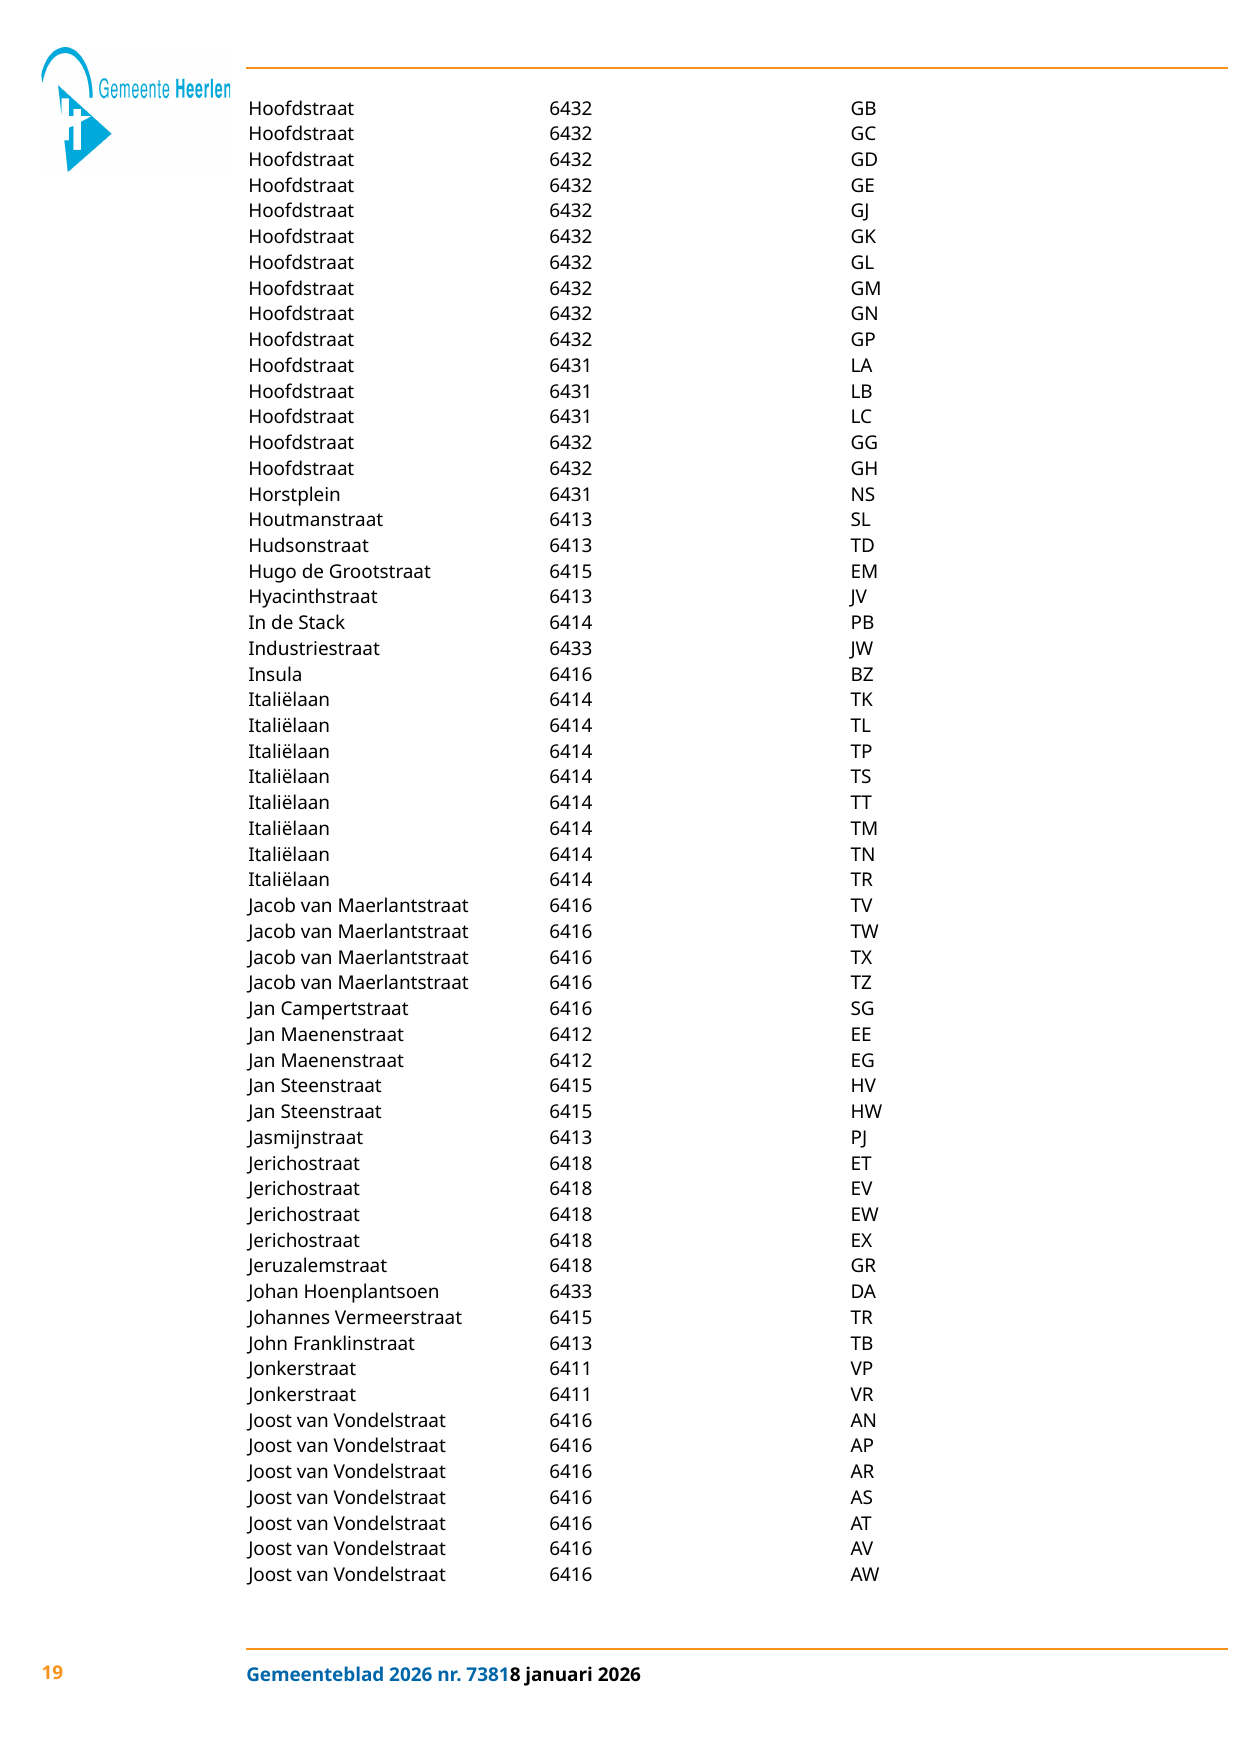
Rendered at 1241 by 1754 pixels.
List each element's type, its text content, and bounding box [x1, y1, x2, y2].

table_cell 6416 [549, 1536, 850, 1561]
table_cell 6414 [549, 790, 850, 815]
table_cell Jeruzalemstraat [248, 1253, 549, 1278]
table_cell Hoofdstraat [248, 455, 549, 481]
table_cell 6413 [549, 1330, 850, 1356]
table_cell 6414 [549, 764, 850, 789]
table_cell SG [850, 995, 1152, 1021]
table_cell 6432 [549, 429, 850, 455]
table_cell PB [850, 609, 1152, 635]
table_cell Hoofdstraat [248, 224, 549, 249]
table_cell Hoofdstraat [248, 378, 549, 403]
table_cell Italiëlaan [248, 687, 549, 712]
table_cell TB [850, 1330, 1152, 1356]
table_cell LC [850, 404, 1152, 429]
table_cell 6433 [549, 635, 850, 661]
table_cell In de Stack [248, 609, 549, 635]
table_cell 6432 [549, 224, 850, 249]
table_cell Houtmanstraat [248, 506, 549, 532]
table_cell HV [850, 1073, 1152, 1098]
table_cell 6432 [549, 146, 850, 172]
table_cell JW [850, 635, 1152, 661]
table_cell Italiëlaan [248, 790, 549, 815]
table_cell Industriestraat [248, 635, 549, 661]
table_cell TN [850, 841, 1152, 867]
table_cell 6418 [549, 1227, 850, 1253]
table_cell Joost van Vondelstraat [248, 1407, 549, 1433]
table_cell 6431 [549, 404, 850, 429]
table_cell Hoofdstraat [248, 95, 549, 121]
table_cell 6414 [549, 609, 850, 635]
table_cell Hoofdstraat [248, 404, 549, 429]
table_cell Italiëlaan [248, 815, 549, 841]
table_cell 6415 [549, 1073, 850, 1098]
table_cell TT [850, 790, 1152, 815]
table_cell Horstplein [248, 481, 549, 506]
table_cell 6418 [549, 1201, 850, 1227]
table_cell GB [850, 95, 1152, 121]
table_cell AR [850, 1459, 1152, 1484]
table_cell 6433 [549, 1278, 850, 1304]
table_cell TR [850, 867, 1152, 892]
table_cell Italiëlaan [248, 841, 549, 867]
table_cell Hoofdstraat [248, 275, 549, 301]
table_cell 6416 [549, 893, 850, 918]
table_cell DA [850, 1278, 1152, 1304]
table_cell Joost van Vondelstraat [248, 1484, 549, 1510]
table_cell Hoofdstraat [248, 198, 549, 223]
table_cell Jacob van Maerlantstraat [248, 918, 549, 944]
table_cell Jacob van Maerlantstraat [248, 893, 549, 918]
table_cell Jan Maenenstraat [248, 1021, 549, 1047]
table_cell 6414 [549, 841, 850, 867]
table_cell GK [850, 224, 1152, 249]
table_cell Joost van Vondelstraat [248, 1536, 549, 1561]
table_cell 6414 [549, 815, 850, 841]
table_cell 6413 [549, 1124, 850, 1150]
table_cell 6416 [549, 1561, 850, 1587]
table_cell VR [850, 1381, 1152, 1407]
table_cell Jacob van Maerlantstraat [248, 970, 549, 995]
table_cell Johannes Vermeerstraat [248, 1304, 549, 1330]
table_cell 6432 [549, 455, 850, 481]
table_cell Jerichostraat [248, 1201, 549, 1227]
table_cell 6432 [549, 198, 850, 223]
table_cell VP [850, 1356, 1152, 1381]
table_cell GC [850, 121, 1152, 146]
table_cell SL [850, 506, 1152, 532]
table_cell 6432 [549, 95, 850, 121]
table_cell 6416 [549, 661, 850, 687]
table_cell 6411 [549, 1356, 850, 1381]
table_cell TD [850, 532, 1152, 558]
table_cell 6416 [549, 970, 850, 995]
table_cell AN [850, 1407, 1152, 1433]
table_cell Hoofdstraat [248, 326, 549, 352]
table_cell Jacob van Maerlantstraat [248, 944, 549, 969]
table_cell Italiëlaan [248, 738, 549, 764]
table_cell Jerichostraat [248, 1227, 549, 1253]
table_cell AT [850, 1510, 1152, 1536]
table_cell Hoofdstraat [248, 352, 549, 378]
table_cell EE [850, 1021, 1152, 1047]
table_cell Jerichostraat [248, 1150, 549, 1175]
table_cell 6432 [549, 249, 850, 275]
table_cell PJ [850, 1124, 1152, 1150]
table_cell GD [850, 146, 1152, 172]
table_cell TW [850, 918, 1152, 944]
table_cell GR [850, 1253, 1152, 1278]
table_cell Jasmijnstraat [248, 1124, 549, 1150]
table_cell 6416 [549, 1459, 850, 1484]
table_cell John Franklinstraat [248, 1330, 549, 1356]
table_cell GH [850, 455, 1152, 481]
table_cell AW [850, 1561, 1152, 1587]
table_cell 6416 [549, 1510, 850, 1536]
table_cell Jan Steenstraat [248, 1098, 549, 1124]
table_cell EV [850, 1175, 1152, 1201]
picture [41, 47, 59, 70]
table_cell GG [850, 429, 1152, 455]
table_cell 6414 [549, 687, 850, 712]
table_cell Hudsonstraat [248, 532, 549, 558]
table_cell TR [850, 1304, 1152, 1330]
table_cell Jonkerstraat [248, 1356, 549, 1381]
table_cell Jan Maenenstraat [248, 1047, 549, 1072]
table_cell AV [850, 1536, 1152, 1561]
picture [41, 47, 231, 172]
table_cell Jan Campertstraat [248, 995, 549, 1021]
table_cell 6414 [549, 712, 850, 738]
table_cell Hoofdstraat [248, 146, 549, 172]
table_cell 6432 [549, 172, 850, 198]
table_cell AP [850, 1433, 1152, 1458]
table_cell 6416 [549, 1407, 850, 1433]
table_cell GE [850, 172, 1152, 198]
table_cell TM [850, 815, 1152, 841]
table_cell EM [850, 558, 1152, 584]
table_cell Hoofdstraat [248, 121, 549, 146]
table_cell Insula [248, 661, 549, 687]
table_cell AS [850, 1484, 1152, 1510]
table_cell HW [850, 1098, 1152, 1124]
table_cell 6431 [549, 352, 850, 378]
table_cell ET [850, 1150, 1152, 1175]
table_cell Jan Steenstraat [248, 1073, 549, 1098]
table_cell 6415 [549, 558, 850, 584]
table_cell GP [850, 326, 1152, 352]
table_cell 6431 [549, 481, 850, 506]
table_cell 6416 [549, 918, 850, 944]
table_cell 6418 [549, 1175, 850, 1201]
table_cell 6431 [549, 378, 850, 403]
table_cell 6413 [549, 506, 850, 532]
table_cell GJ [850, 198, 1152, 223]
table_cell GN [850, 301, 1152, 326]
table_cell GM [850, 275, 1152, 301]
table_cell Joost van Vondelstraat [248, 1510, 549, 1536]
table_cell Joost van Vondelstraat [248, 1433, 549, 1458]
table_cell 6416 [549, 995, 850, 1021]
table_cell Hoofdstraat [248, 172, 549, 198]
table_cell Italiëlaan [248, 867, 549, 892]
table_cell JV [850, 584, 1152, 609]
table_cell BZ [850, 661, 1152, 687]
table_cell 6413 [549, 584, 850, 609]
table_cell 6416 [549, 1433, 850, 1458]
table_cell 6418 [549, 1253, 850, 1278]
table_cell 6432 [549, 275, 850, 301]
table_cell TX [850, 944, 1152, 969]
table_cell Hoofdstraat [248, 429, 549, 455]
table_cell TV [850, 893, 1152, 918]
table_cell 6411 [549, 1381, 850, 1407]
table_cell TK [850, 687, 1152, 712]
table_cell 6414 [549, 867, 850, 892]
table_cell 6414 [549, 738, 850, 764]
table_cell TZ [850, 970, 1152, 995]
table_cell LB [850, 378, 1152, 403]
table_cell 6432 [549, 326, 850, 352]
table_cell 6415 [549, 1098, 850, 1124]
table_cell TP [850, 738, 1152, 764]
table_cell 6418 [549, 1150, 850, 1175]
table_cell 6412 [549, 1021, 850, 1047]
table_cell 6416 [549, 944, 850, 969]
table_cell Italiëlaan [248, 764, 549, 789]
table_cell Hoofdstraat [248, 249, 549, 275]
table_cell GL [850, 249, 1152, 275]
table_cell Jonkerstraat [248, 1381, 549, 1407]
table_cell EW [850, 1201, 1152, 1227]
table_cell EX [850, 1227, 1152, 1253]
table_cell Hoofdstraat [248, 301, 549, 326]
table_cell EG [850, 1047, 1152, 1072]
table_cell NS [850, 481, 1152, 506]
table_cell Johan Hoenplantsoen [248, 1278, 549, 1304]
table_cell 6416 [549, 1484, 850, 1510]
table_cell TL [850, 712, 1152, 738]
table_cell Italiëlaan [248, 712, 549, 738]
table_cell Hyacinthstraat [248, 584, 549, 609]
table_cell 6432 [549, 121, 850, 146]
table_cell LA [850, 352, 1152, 378]
table_cell Joost van Vondelstraat [248, 1561, 549, 1587]
table_cell 6432 [549, 301, 850, 326]
table_cell TS [850, 764, 1152, 789]
table_cell 6415 [549, 1304, 850, 1330]
table_cell Joost van Vondelstraat [248, 1459, 549, 1484]
table_cell Hugo de Grootstraat [248, 558, 549, 584]
table_cell 6413 [549, 532, 850, 558]
table_cell 6412 [549, 1047, 850, 1072]
table_cell Jerichostraat [248, 1175, 549, 1201]
